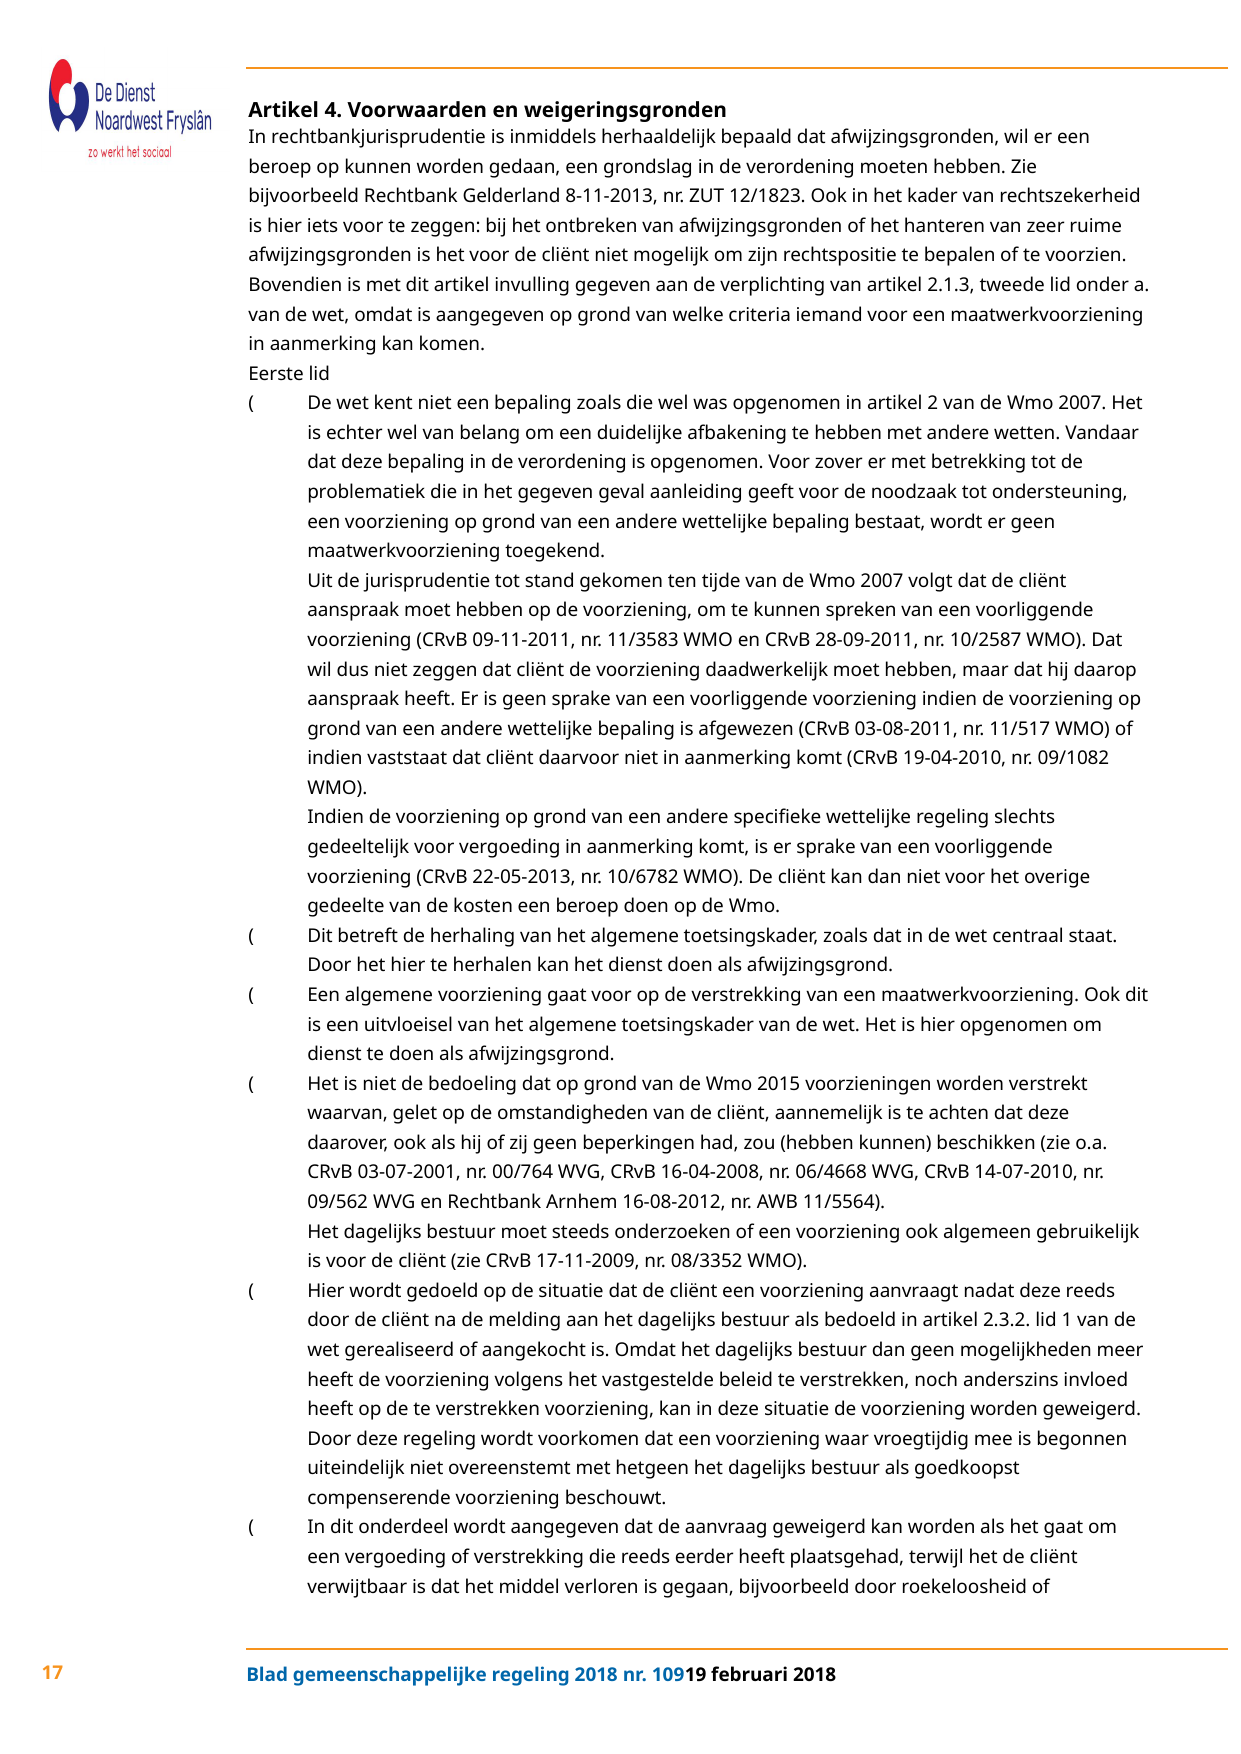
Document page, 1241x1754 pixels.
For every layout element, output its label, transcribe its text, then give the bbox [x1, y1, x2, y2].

list In dit onderdeel wordt aangegeven dat de aanvraag geweigerd kan worden als het gaat om een vergoeding of verstrekking die reeds eerder heeft plaatsgehad, terwijl het de cliënt verwijtbaar is dat het middel verloren is gegaan, bijvoorbeeld door roekeloosheid of [248, 1514, 1152, 1598]
text In rechtbankjurisprudentie is inmiddels herhaaldelijk bepaald dat afwijzingsgronden, wil er een beroep op kunnen worden gedaan, een grondslag in de verordening moeten hebben. Zie bijvoorbeeld Rechtbank Gelderland 8-11-2013, nr. ZUT 12/1823. Ook in het kader van rechtszekerheid is hier iets voor te zeggen: bij het ontbreken van afwijzingsgronden of het hanteren van zeer ruime afwijzingsgronden is het voor de cliënt niet mogelijk om zijn rechtspositie te bepalen of te voorzien. Bovendien is met dit artikel invulling gegeven aan de verplichting van artikel 2.1.3, tweede lid onder a. van de wet, omdat is aangegeven op grond van welke criteria iemand voor een maatwerkvoorziening in aanmerking kan komen. [248, 123, 1152, 356]
text Artikel 4. Voorwaarden en weigeringsgronden [248, 95, 1152, 123]
list Een algemene voorziening gaat voor op de verstrekking van een maatwerkvoorziening. Ook dit is een uitvloeisel van het algemene toetsingskader van de wet. Het is hier opgenomen om dienst te doen als afwijzingsgrond. [248, 981, 1152, 1066]
list Hier wordt gedoeld op de situatie dat de cliënt een voorziening aanvraagt nadat deze reeds door de cliënt na de melding aan het dagelijks bestuur als bedoeld in artikel 2.3.2. lid 1 van de wet gerealiseerd of aangekocht is. Omdat het dagelijks bestuur dan geen mogelijkheden meer heeft de voorziening volgens het vastgestelde beleid te verstrekken, noch anderszins invloed heeft op de te verstrekken voorziening, kan in deze situatie de voorziening worden geweigerd. Door deze regeling wordt voorkomen dat een voorziening waar vroegtijdig mee is begonnen uiteindelijk niet overeenstemt met hetgeen het dagelijks bestuur als goedkoopst compenserende voorziening beschouwt. [248, 1277, 1152, 1510]
list De wet kent niet een bepaling zoals die wel was opgenomen in artikel 2 van de Wmo 2007. Het is echter wel van belang om een duidelijke afbakening te hebben met andere wetten. Vandaar dat deze bepaling in de verordening is opgenomen. Voor zover er met betrekking tot de problematiek die in het gegeven geval aanleiding geeft voor de noodzaak tot ondersteuning, een voorziening op grond van een andere wettelijke bepaling bestaat, wordt er geen maatwerkvoorziening toegekend. [248, 389, 1152, 563]
list Het dagelijks bestuur moet steeds onderzoeken of een voorziening ook algemeen gebruikelijk is voor de cliënt (zie CRvB 17-11-2009, nr. 08/3352 WMO). [248, 1218, 1152, 1273]
text Eerste lid [248, 360, 1152, 386]
list Het is niet de bedoeling dat op grond van de Wmo 2015 voorzieningen worden verstrekt waarvan, gelet op de omstandigheden van de cliënt, aannemelijk is te achten dat deze daarover, ook als hij of zij geen beperkingen had, zou (hebben kunnen) beschikken (zie o.a. CRvB 03-07-2001, nr. 00/764 WVG, CRvB 16-04-2008, nr. 06/4668 WVG, CRvB 14-07-2010, nr. 09/562 WVG en Rechtbank Arnhem 16-08-2012, nr. AWB 11/5564). [248, 1070, 1152, 1214]
list Dit betreft de herhaling van het algemene toetsingskader, zoals dat in de wet centraal staat. Door het hier te herhalen kan het dienst doen als afwijzingsgrond. [248, 922, 1152, 977]
picture [41, 47, 231, 172]
list Uit de jurisprudentie tot stand gekomen ten tijde van de Wmo 2007 volgt dat de cliënt aanspraak moet hebben op de voorziening, om te kunnen spreken van een voorliggende voorziening (CRvB 09-11-2011, nr. 11/3583 WMO en CRvB 28-09-2011, nr. 10/2587 WMO). Dat wil dus niet zeggen dat cliënt de voorziening daadwerkelijk moet hebben, maar dat hij daarop aanspraak heeft. Er is geen sprake van een voorliggende voorziening indien de voorziening op grond van een andere wettelijke bepaling is afgewezen (CRvB 03-08-2011, nr. 11/517 WMO) of indien vaststaat dat cliënt daarvoor niet in aanmerking komt (CRvB 19-04-2010, nr. 09/1082 WMO). [248, 567, 1152, 800]
list Indien de voorziening op grond van een andere specifieke wettelijke regeling slechts gedeeltelijk voor vergoeding in aanmerking komt, is er sprake van een voorliggende voorziening (CRvB 22-05-2013, nr. 10/6782 WMO). De cliënt kan dan niet voor het overige gedeelte van de kosten een beroep doen op de Wmo. [248, 804, 1152, 918]
